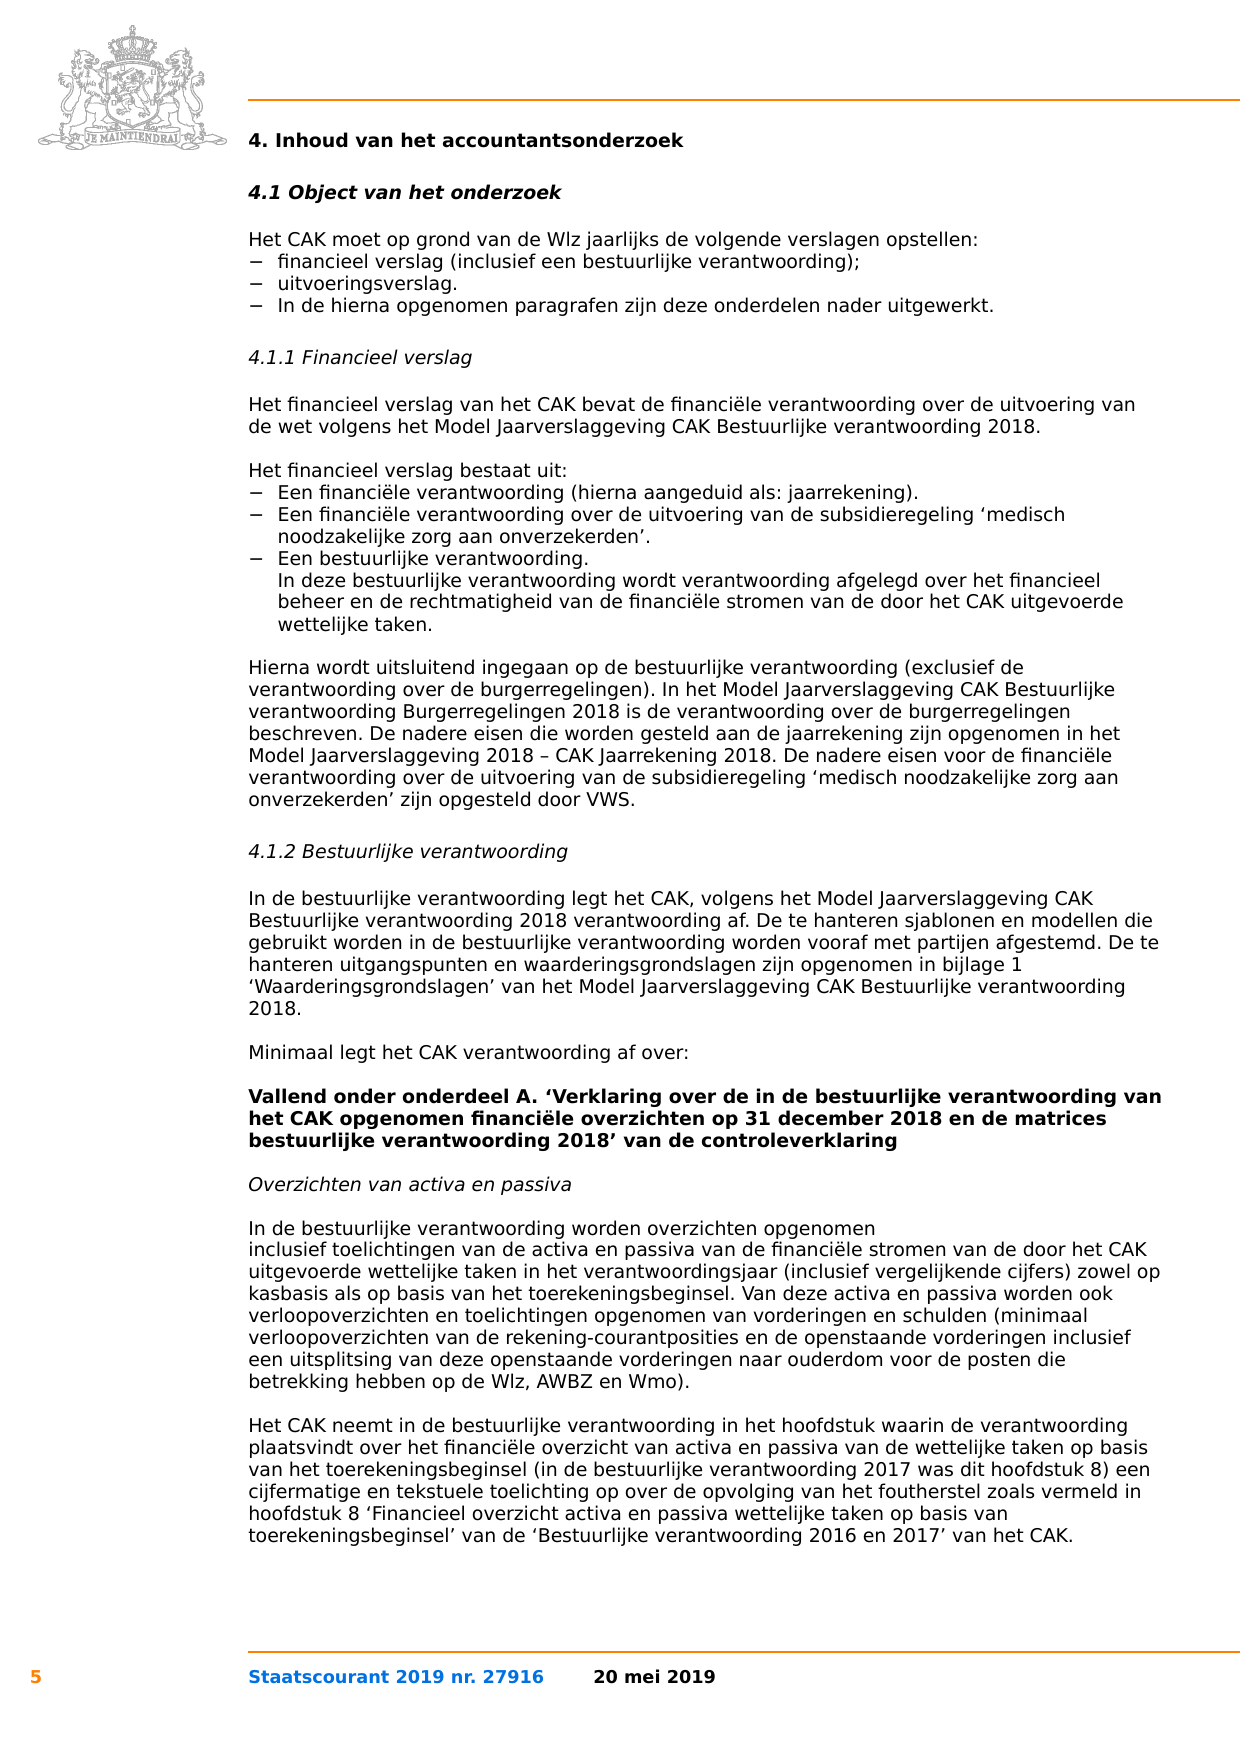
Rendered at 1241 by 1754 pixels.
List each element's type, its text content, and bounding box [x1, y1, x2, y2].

subtitle 4.1 Object van het onderzoek [248, 182, 1163, 204]
text Het CAK moet op grond van de Wlz jaarlijks de volgende verslagen opstellen: [248, 229, 1163, 251]
text Vallend onder onderdeel A. ‘Verklaring over de in de bestuurlijke verantwoording van het CAK opgenomen financiële overzichten op 31 december 2018 en de matrices bestuurlijke verantwoording 2018’ van de controleverklaring [248, 1086, 1163, 1152]
text − financieel verslag (inclusief een bestuurlijke verantwoording); [248, 251, 1163, 273]
text In de bestuurlijke verantwoording worden overzichten opgenomen [248, 1217, 1163, 1239]
text − Een financiële verantwoording (hierna aangeduid als: jaarrekening). [248, 482, 1163, 503]
subtitle 4.1.1 Financieel verslag [248, 347, 1163, 369]
text In deze bestuurlijke verantwoording wordt verantwoording afgelegd over het financieel beheer en de rechtmatigheid van de financiële stromen van de door het CAK uitgevoerde wettelijke taken. [277, 569, 1163, 635]
text − Een financiële verantwoording over de uitvoering van de subsidieregeling ‘medisch noodzakelijke zorg aan onverzekerden’. [248, 503, 1163, 547]
text Het CAK neemt in de bestuurlijke verantwoording in het hoofdstuk waarin de verantwoording plaatsvindt over het financiële overzicht van activa en passiva van de wettelijke taken op basis van het toerekeningsbeginsel (in de bestuurlijke verantwoording 2017 was dit hoofdstuk 8) een cijfermatige en tekstuele toelichting op over de opvolging van het foutherstel zoals vermeld in hoofdstuk 8 ‘Financieel overzicht activa en passiva wettelijke taken op basis van toerekeningsbeginsel’ van de ‘Bestuurlijke verantwoording 2016 en 2017’ van het CAK. [248, 1415, 1163, 1547]
text − In de hierna opgenomen paragrafen zijn deze onderdelen nader uitgewerkt. [248, 295, 1163, 317]
subtitle Overzichten van activa en passiva [248, 1173, 1163, 1196]
text − Een bestuurlijke verantwoording. [248, 547, 1163, 569]
text Hierna wordt uitsluitend ingegaan op de bestuurlijke verantwoording (exclusief de verantwoording over de burgerregelingen). In het Model Jaarverslaggeving CAK Bestuurlijke verantwoording Burgerregelingen 2018 is de verantwoording over de burgerregelingen beschreven. De nadere eisen die worden gesteld aan de jaarrekening zijn opgenomen in het Model Jaarverslaggeving 2018 – CAK Jaarrekening 2018. De nadere eisen voor de financiële verantwoording over de uitvoering van de subsidieregeling ‘medisch noodzakelijke zorg aan onverzekerden’ zijn opgesteld door VWS. [248, 657, 1163, 811]
text Het financieel verslag bestaat uit: [248, 459, 1163, 482]
text Minimaal legt het CAK verantwoording af over: [248, 1042, 1163, 1064]
subtitle 4. Inhoud van het accountantsonderzoek [248, 130, 1163, 152]
text In de bestuurlijke verantwoording legt het CAK, volgens het Model Jaarverslaggeving CAK Bestuurlijke verantwoording 2018 verantwoording af. De te hanteren sjablonen en modellen die gebruikt worden in de bestuurlijke verantwoording worden vooraf met partijen afgestemd. De te hanteren uitgangspunten en waarderingsgrondslagen zijn opgenomen in bijlage 1 ‘Waarderingsgrondslagen’ van het Model Jaarverslaggeving CAK Bestuurlijke verantwoording 2018. [248, 888, 1163, 1020]
picture [38, 25, 227, 150]
text − uitvoeringsverslag. [248, 273, 1163, 295]
subtitle 4.1.2 Bestuurlijke verantwoording [248, 841, 1163, 863]
text Het financieel verslag van het CAK bevat de financiële verantwoording over de uitvoering van de wet volgens het Model Jaarverslaggeving CAK Bestuurlijke verantwoording 2018. [248, 394, 1163, 438]
text inclusief toelichtingen van de activa en passiva van de financiële stromen van de door het CAK uitgevoerde wettelijke taken in het verantwoordingsjaar (inclusief vergelijkende cijfers) zowel op kasbasis als op basis van het toerekeningsbeginsel. Van deze activa en passiva worden ook verloopoverzichten en toelichtingen opgenomen van vorderingen en schulden (minimaal verloopoverzichten van de rekening-courantposities en de openstaande vorderingen inclusief een uitsplitsing van deze openstaande vorderingen naar ouderdom voor de posten die betrekking hebben op de Wlz, AWBZ en Wmo). [248, 1239, 1163, 1393]
